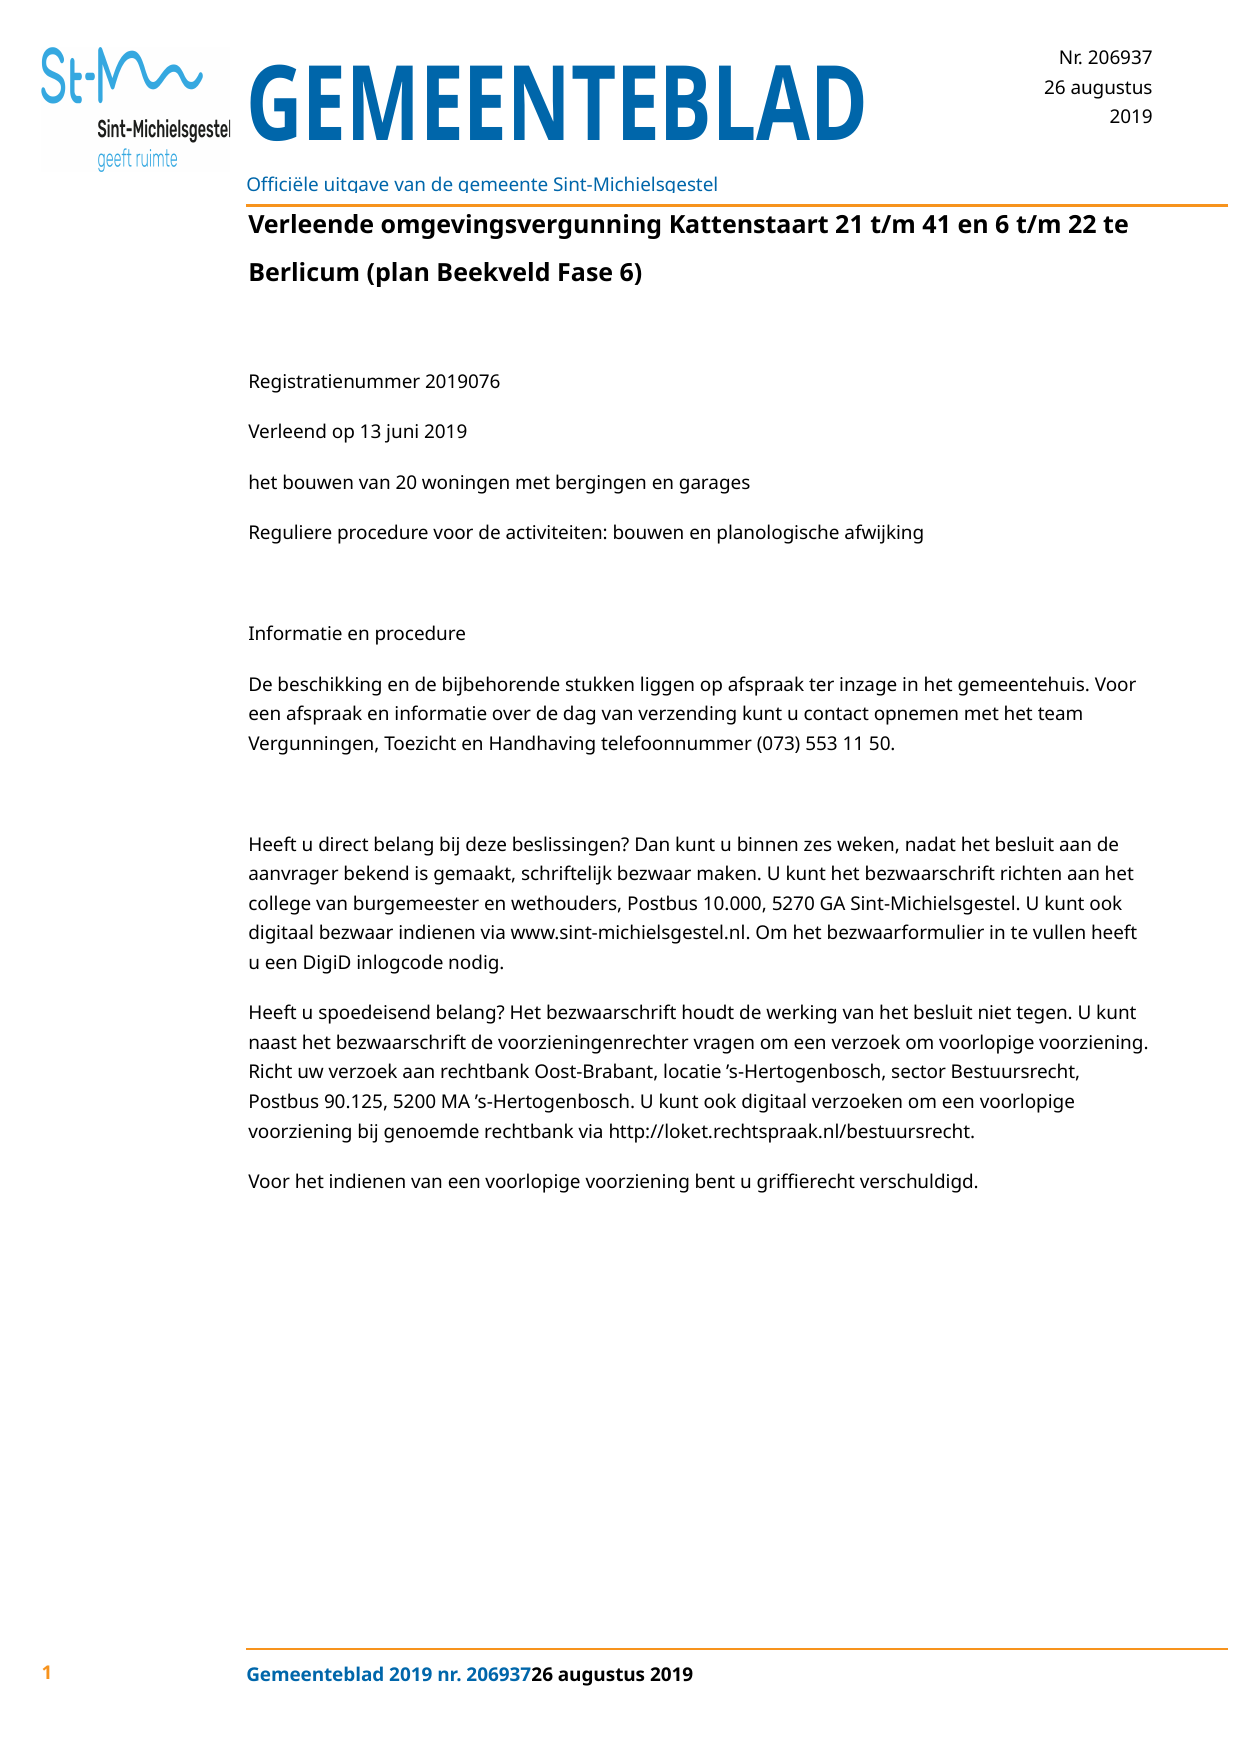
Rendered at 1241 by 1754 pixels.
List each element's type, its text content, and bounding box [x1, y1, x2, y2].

text Heeft u spoedeisend belang? Het bezwaarschrift houdt de werking van het besluit niet tegen. U kunt naast het bezwaarschrift de voorzieningenrechter vragen om een verzoek om voorlopige voorziening. Richt uw verzoek aan rechtbank Oost-Brabant, locatie ’s-Hertogenbosch, sector Bestuursrecht, Postbus 90.125, 5200 MA ’s-Hertogenbosch. U kunt ook digitaal verzoeken om een voorlopige voorziening bij genoemde rechtbank via http://loket.rechtspraak.nl/bestuursrecht. [248, 999, 1152, 1144]
text Informatie en procedure [248, 620, 1152, 646]
text het bouwen van 20 woningen met bergingen en garages [248, 469, 1152, 495]
text Verleend op 13 juni 2019 [248, 419, 1152, 444]
text Registratienummer 2019076 [248, 368, 1152, 394]
text Reguliere procedure voor de activiteiten: bouwen en planologische afwijking [248, 519, 1152, 545]
text Voor het indienen van een voorlopige voorziening bent u griffierecht verschuldigd. [248, 1168, 1152, 1194]
text De beschikking en de bijbehorende stukken liggen op afspraak ter inzage in het gemeentehuis. Voor een afspraak en informatie over de dag van verzending kunt u contact opnemen met het team Vergunningen, Toezicht en Handhaving telefoonnummer (073) 553 11 50. [248, 671, 1152, 756]
text Verleende omgevingsvergunning Kattenstaart 21 t/m 41 en 6 t/m 22 te Berlicum (plan Beekveld Fase 6) [248, 207, 1152, 288]
text Heeft u direct belang bij deze beslissingen? Dan kunt u binnen zes weken, nadat het besluit aan de aanvrager bekend is gemaakt, schriftelijk bezwaar maken. U kunt het bezwaarschrift richten aan het college van burgemeester en wethouders, Postbus 10.000, 5270 GA Sint-Michielsgestel. U kunt ook digitaal bezwaar indienen via www.sint-michielsgestel.nl. Om het bezwaarformulier in te vullen heeft u een DigiD inlogcode nodig. [248, 831, 1152, 975]
picture [41, 47, 231, 172]
